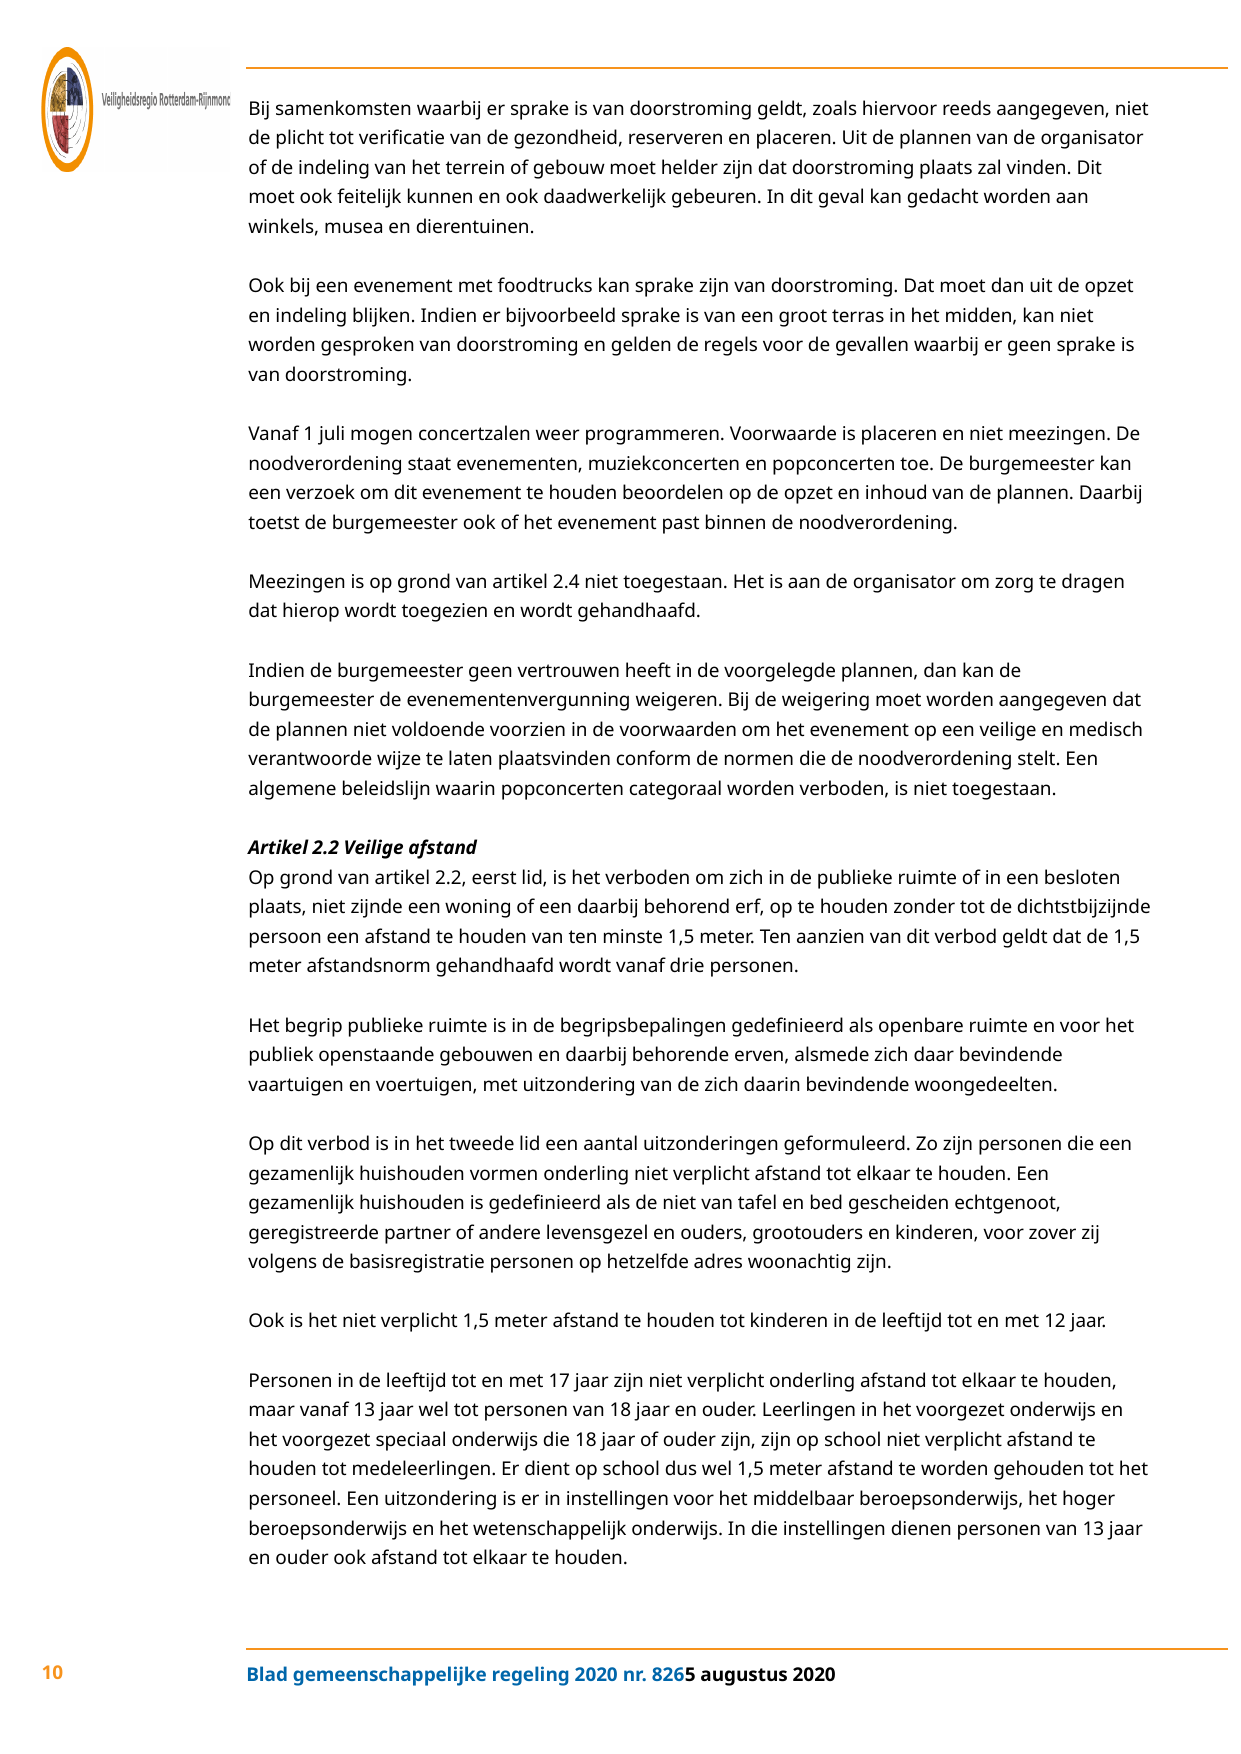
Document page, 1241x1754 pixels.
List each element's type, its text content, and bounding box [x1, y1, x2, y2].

text Bij samenkomsten waarbij er sprake is van doorstroming geldt, zoals hiervoor reeds aangegeven, niet de plicht tot verificatie van de gezondheid, reserveren en placeren. Uit de plannen van de organisator of de indeling van het terrein of gebouw moet helder zijn dat doorstroming plaats zal vinden. Dit moet ook feitelijk kunnen en ook daadwerkelijk gebeuren. In dit geval kan gedacht worden aan winkels, musea en dierentuinen. [248, 95, 1152, 239]
text Ook is het niet verplicht 1,5 meter afstand te houden tot kinderen in de leeftijd tot en met 12 jaar. [248, 1308, 1152, 1333]
text Vanaf 1 juli mogen concertzalen weer programmeren. Voorwaarde is placeren en niet meezingen. De noodverordening staat evenementen, muziekconcerten en popconcerten toe. De burgemeester kan een verzoek om dit evenement te houden beoordelen op de opzet en inhoud van de plannen. Daarbij toetst de burgemeester ook of het evenement past binnen de noodverordening. [248, 420, 1152, 535]
text Op grond van artikel 2.2, eerst lid, is het verboden om zich in de publieke ruimte of in een besloten plaats, niet zijnde een woning of een daarbij behorend erf, op te houden zonder tot de dichtstbijzijnde persoon een afstand te houden van ten minste 1,5 meter. Ten aanzien van dit verbod geldt dat de 1,5 meter afstandsnorm gehandhaafd wordt vanaf drie personen. [248, 864, 1152, 978]
text Op dit verbod is in het tweede lid een aantal uitzonderingen geformuleerd. Zo zijn personen die een gezamenlijk huishouden vormen onderling niet verplicht afstand tot elkaar te houden. Een gezamenlijk huishouden is gedefinieerd als de niet van tafel en bed gescheiden echtgenoot, geregistreerde partner of andere levensgezel en ouders, grootouders en kinderen, voor zover zij volgens de basisregistratie personen op hetzelfde adres woonachtig zijn. [248, 1130, 1152, 1274]
text Het begrip publieke ruimte is in de begripsbepalingen gedefinieerd als openbare ruimte en voor het publiek openstaande gebouwen en daarbij behorende erven, alsmede zich daar bevindende vaartuigen en voertuigen, met uitzondering van de zich daarin bevindende woongedeelten. [248, 1012, 1152, 1097]
text Ook bij een evenement met foodtrucks kan sprake zijn van doorstroming. Dat moet dan uit de opzet en indeling blijken. Indien er bijvoorbeeld sprake is van een groot terras in het midden, kan niet worden gesproken van doorstroming en gelden de regels voor de gevallen waarbij er geen sprake is van doorstroming. [248, 272, 1152, 387]
text Meezingen is op grond van artikel 2.4 niet toegestaan. Het is aan de organisator om zorg te dragen dat hierop wordt toegezien en wordt gehandhaafd. [248, 568, 1152, 623]
text Personen in de leeftijd tot en met 17 jaar zijn niet verplicht onderling afstand tot elkaar te houden, maar vanaf 13 jaar wel tot personen van 18 jaar en ouder. Leerlingen in het voorgezet onderwijs en het voorgezet speciaal onderwijs die 18 jaar of ouder zijn, zijn op school niet verplicht afstand te houden tot medeleerlingen. Er dient op school dus wel 1,5 meter afstand te worden gehouden tot het personeel. Een uitzondering is er in instellingen voor het middelbaar beroepsonderwijs, het hoger beroepsonderwijs en het wetenschappelijk onderwijs. In die instellingen dienen personen van 13 jaar en ouder ook afstand tot elkaar te houden. [248, 1367, 1152, 1570]
picture [41, 47, 231, 172]
text Indien de burgemeester geen vertrouwen heeft in de voorgelegde plannen, dan kan de burgemeester de evenementenvergunning weigeren. Bij de weigering moet worden aangegeven dat de plannen niet voldoende voorzien in de voorwaarden om het evenement op een veilige en medisch verantwoorde wijze te laten plaatsvinden conform de normen die de noodverordening stelt. Een algemene beleidslijn waarin popconcerten categoraal worden verboden, is niet toegestaan. [248, 657, 1152, 801]
text Artikel 2.2 Veilige afstand [248, 834, 1152, 860]
